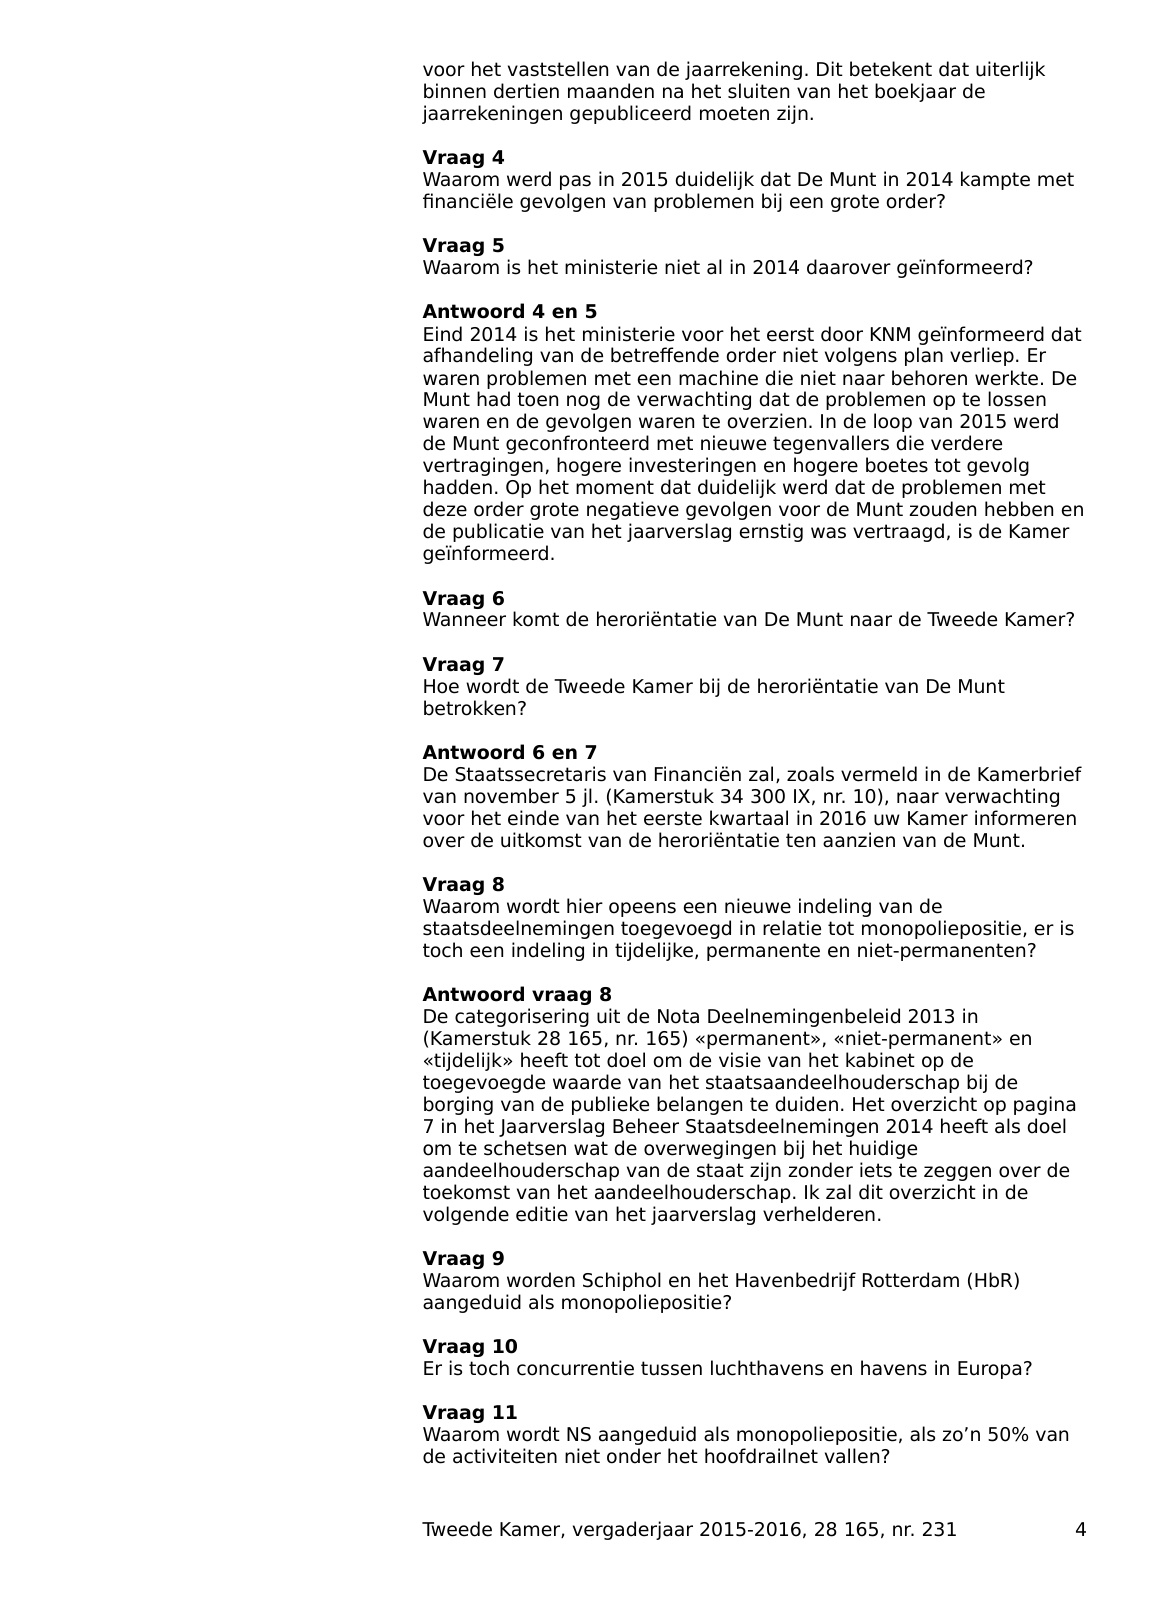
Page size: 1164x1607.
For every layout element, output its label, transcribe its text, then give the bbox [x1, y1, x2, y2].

text De categorisering uit de Nota Deelnemingenbeleid 2013 in (Kamerstuk 28 165, nr. 165) «permanent», «niet-permanent» en «tijdelijk» heeft tot doel om de visie van het kabinet op de toegevoegde waarde van het staatsaandeelhouderschap bij de borging van de publieke belangen te duiden. Het overzicht op pagina 7 in het Jaarverslag Beheer Staatsdeelnemingen 2014 heeft als doel om te schetsen wat de overwegingen bij het huidige aandeelhouderschap van de staat zijn zonder iets te zeggen over de toekomst van het aandeelhouderschap. Ik zal dit overzicht in de volgende editie van het jaarverslag verhelderen. [422, 1006, 1087, 1226]
text voor het vaststellen van de jaarrekening. Dit betekent dat uiterlijk binnen dertien maanden na het sluiten van het boekjaar de jaarrekeningen gepubliceerd moeten zijn. [422, 59, 1087, 125]
text Vraag 10 [422, 1336, 1087, 1358]
text Waarom werd pas in 2015 duidelijk dat De Munt in 2014 kampte met financiële gevolgen van problemen bij een grote order? [422, 169, 1087, 213]
text Vraag 9 [422, 1248, 1087, 1270]
text Antwoord 6 en 7 [422, 742, 1087, 764]
text Vraag 11 [422, 1402, 1087, 1424]
text Waarom is het ministerie niet al in 2014 daarover geïnformeerd? [422, 257, 1087, 279]
text Eind 2014 is het ministerie voor het eerst door KNM geïnformeerd dat afhandeling van de betreffende order niet volgens plan verliep. Er waren problemen met een machine die niet naar behoren werkte. De Munt had toen nog de verwachting dat de problemen op te lossen waren en de gevolgen waren te overzien. In de loop van 2015 werd de Munt geconfronteerd met nieuwe tegenvallers die verdere vertragingen, hogere investeringen en hogere boetes tot gevolg hadden. Op het moment dat duidelijk werd dat de problemen met deze order grote negatieve gevolgen voor de Munt zouden hebben en de publicatie van het jaarverslag ernstig was vertraagd, is de Kamer geïnformeerd. [422, 323, 1087, 565]
text Vraag 5 [422, 235, 1087, 257]
text Wanneer komt de heroriëntatie van De Munt naar de Tweede Kamer? [422, 609, 1087, 631]
text Vraag 8 [422, 874, 1087, 896]
text Antwoord vraag 8 [422, 984, 1087, 1006]
text Antwoord 4 en 5 [422, 301, 1087, 323]
text Waarom worden Schiphol en het Havenbedrijf Rotterdam (HbR) aangeduid als monopoliepositie? [422, 1270, 1087, 1314]
text Vraag 6 [422, 587, 1087, 609]
text Hoe wordt de Tweede Kamer bij de heroriëntatie van De Munt betrokken? [422, 676, 1087, 719]
text De Staatssecretaris van Financiën zal, zoals vermeld in de Kamerbrief van november 5 jl. (Kamerstuk 34 300 IX, nr. 10), naar verwachting voor het einde van het eerste kwartaal in 2016 uw Kamer informeren over de uitkomst van de heroriëntatie ten aanzien van de Munt. [422, 764, 1087, 852]
text Waarom wordt NS aangeduid als monopoliepositie, als zo’n 50% van de activiteiten niet onder het hoofdrailnet vallen? [422, 1424, 1087, 1468]
text Vraag 7 [422, 653, 1087, 676]
text Vraag 4 [422, 147, 1087, 169]
text Er is toch concurrentie tussen luchthavens en havens in Europa? [422, 1358, 1087, 1380]
text Waarom wordt hier opeens een nieuwe indeling van de staatsdeelnemingen toegevoegd in relatie tot monopoliepositie, er is toch een indeling in tijdelijke, permanente en niet-permanenten? [422, 896, 1087, 962]
